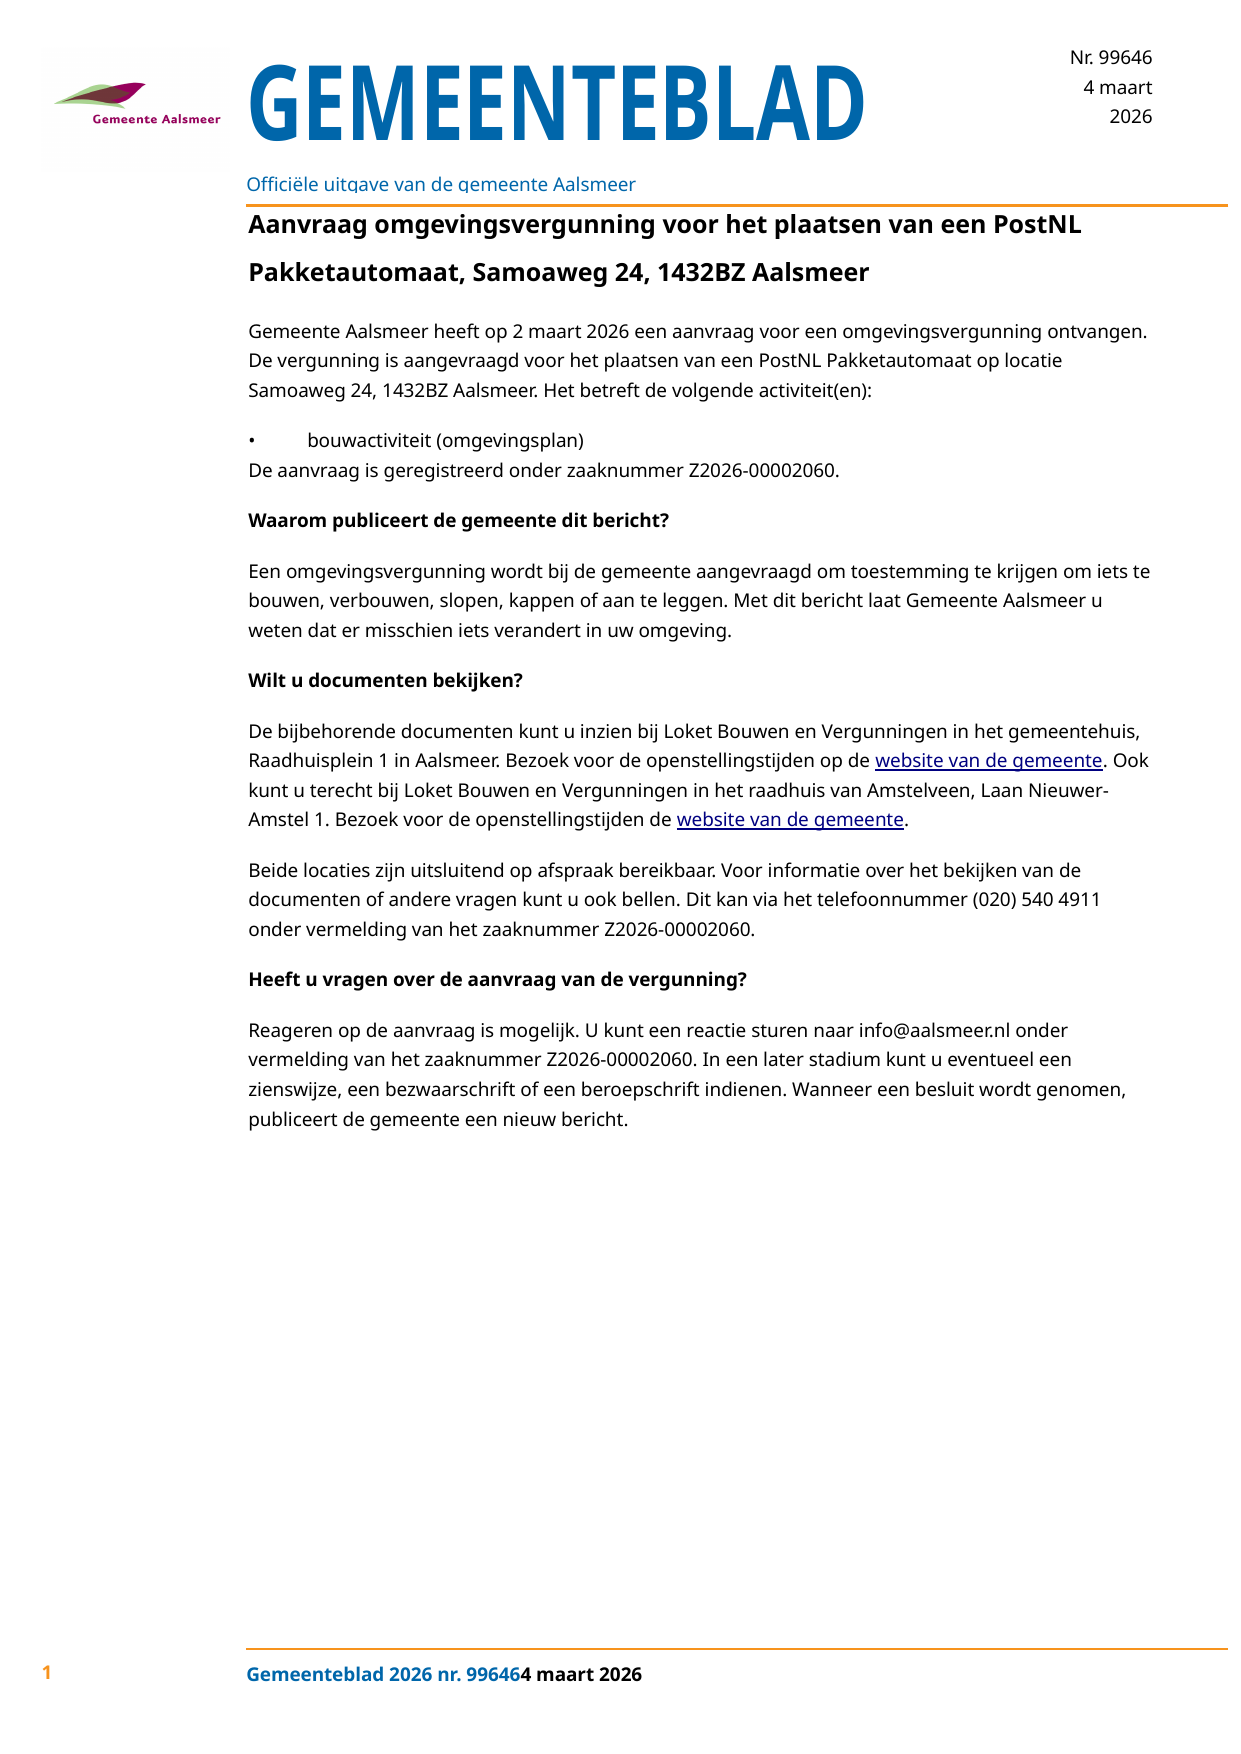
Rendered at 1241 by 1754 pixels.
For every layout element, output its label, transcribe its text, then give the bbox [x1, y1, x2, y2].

text Wilt u documenten bekijken? [248, 667, 1152, 693]
text Reageren op de aanvraag is mogelijk. U kunt een reactie sturen naar info@aalsmeer.nl onder vermelding van het zaaknummer Z2026-00002060. In een later stadium kunt u eventueel een zienswijze, een bezwaarschrift of een beroepschrift indienen. Wanneer een besluit wordt genomen, publiceert de gemeente een nieuw bericht. [248, 1017, 1152, 1132]
text De aanvraag is geregistreerd onder zaaknummer Z2026-00002060. [248, 457, 1152, 483]
list bouwactiviteit (omgevingsplan) [248, 427, 1152, 453]
text Heeft u vragen over de aanvraag van de vergunning? [248, 967, 1152, 992]
text Aanvraag omgevingsvergunning voor het plaatsen van een PostNL Pakketautomaat, Samoaweg 24, 1432BZ Aalsmeer [248, 207, 1152, 288]
text De bijbehorende documenten kunt u inzien bij Loket Bouwen en Vergunningen in het gemeentehuis, Raadhuisplein 1 in Aalsmeer. Bezoek voor de openstellingstijden op de website van de gemeente. Ook kunt u terecht bij Loket Bouwen en Vergunningen in het raadhuis van Amstelveen, Laan Nieuwer-Amstel 1. Bezoek voor de openstellingstijden de website van de gemeente. [248, 718, 1152, 832]
text Beide locaties zijn uitsluitend op afspraak bereikbaar. Voor informatie over het bekijken van de documenten of andere vragen kunt u ook bellen. Dit kan via het telefoonnummer (020) 540 4911 onder vermelding van het zaaknummer Z2026-00002060. [248, 857, 1152, 942]
text Gemeente Aalsmeer heeft op 2 maart 2026 een aanvraag voor een omgevingsvergunning ontvangen. De vergunning is aangevraagd voor het plaatsen van een PostNL Pakketautomaat op locatie Samoaweg 24, 1432BZ Aalsmeer. Het betreft de volgende activiteit(en): [248, 318, 1152, 403]
picture [41, 47, 231, 172]
text Waarom publiceert de gemeente dit bericht? [248, 507, 1152, 533]
text Een omgevingsvergunning wordt bij de gemeente aangevraagd om toestemming te krijgen om iets te bouwen, verbouwen, slopen, kappen of aan te leggen. Met dit bericht laat Gemeente Aalsmeer u weten dat er misschien iets verandert in uw omgeving. [248, 558, 1152, 643]
